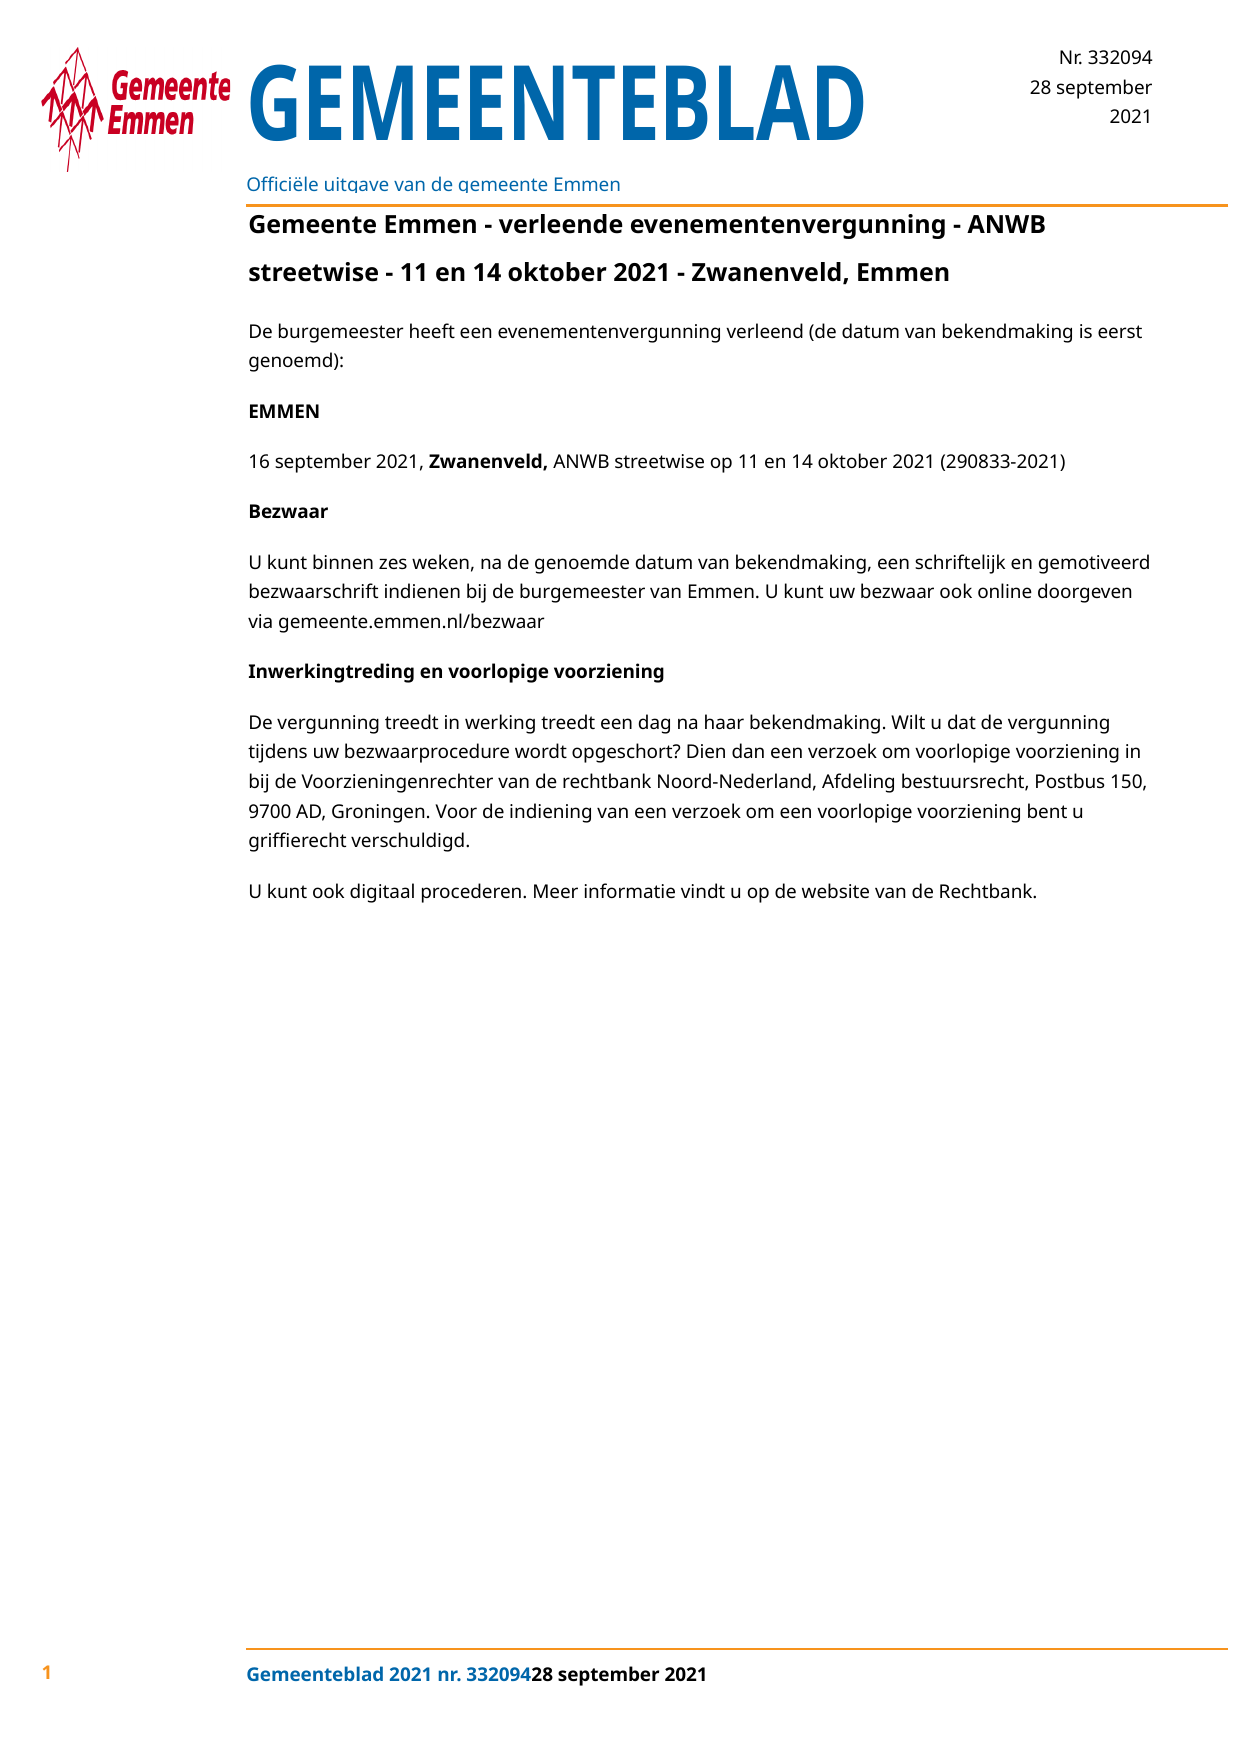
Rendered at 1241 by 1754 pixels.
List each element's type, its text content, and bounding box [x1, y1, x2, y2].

text De burgemeester heeft een evenementenvergunning verleend (de datum van bekendmaking is eerst genoemd): [248, 318, 1152, 373]
text Inwerkingtreding en voorlopige voorziening [248, 659, 1152, 684]
text Gemeente Emmen - verleende evenementenvergunning - ANWB streetwise - 11 en 14 oktober 2021 - Zwanenveld, Emmen [248, 207, 1152, 288]
text EMMEN [248, 398, 1152, 424]
text Bezwaar [248, 499, 1152, 524]
text U kunt binnen zes weken, na de genoemde datum van bekendmaking, een schriftelijk en gemotiveerd bezwaarschrift indienen bij de burgemeester van Emmen. U kunt uw bezwaar ook online doorgeven via gemeente.emmen.nl/bezwaar [248, 549, 1152, 634]
picture [41, 47, 231, 172]
text U kunt ook digitaal procederen. Meer informatie vindt u op de website van de Rechtbank. [248, 878, 1152, 904]
text De vergunning treedt in werking treedt een dag na haar bekendmaking. Wilt u dat de vergunning tijdens uw bezwaarprocedure wordt opgeschort? Dien dan een verzoek om voorlopige voorziening in bij de Voorzieningenrechter van de rechtbank Noord-Nederland, Afdeling bestuursrecht, Postbus 150, 9700 AD, Groningen. Voor de indiening van een verzoek om een voorlopige voorziening bent u griffierecht verschuldigd. [248, 709, 1152, 853]
text 16 september 2021, Zwanenveld, ANWB streetwise op 11 en 14 oktober 2021 (290833-2021) [248, 448, 1152, 474]
